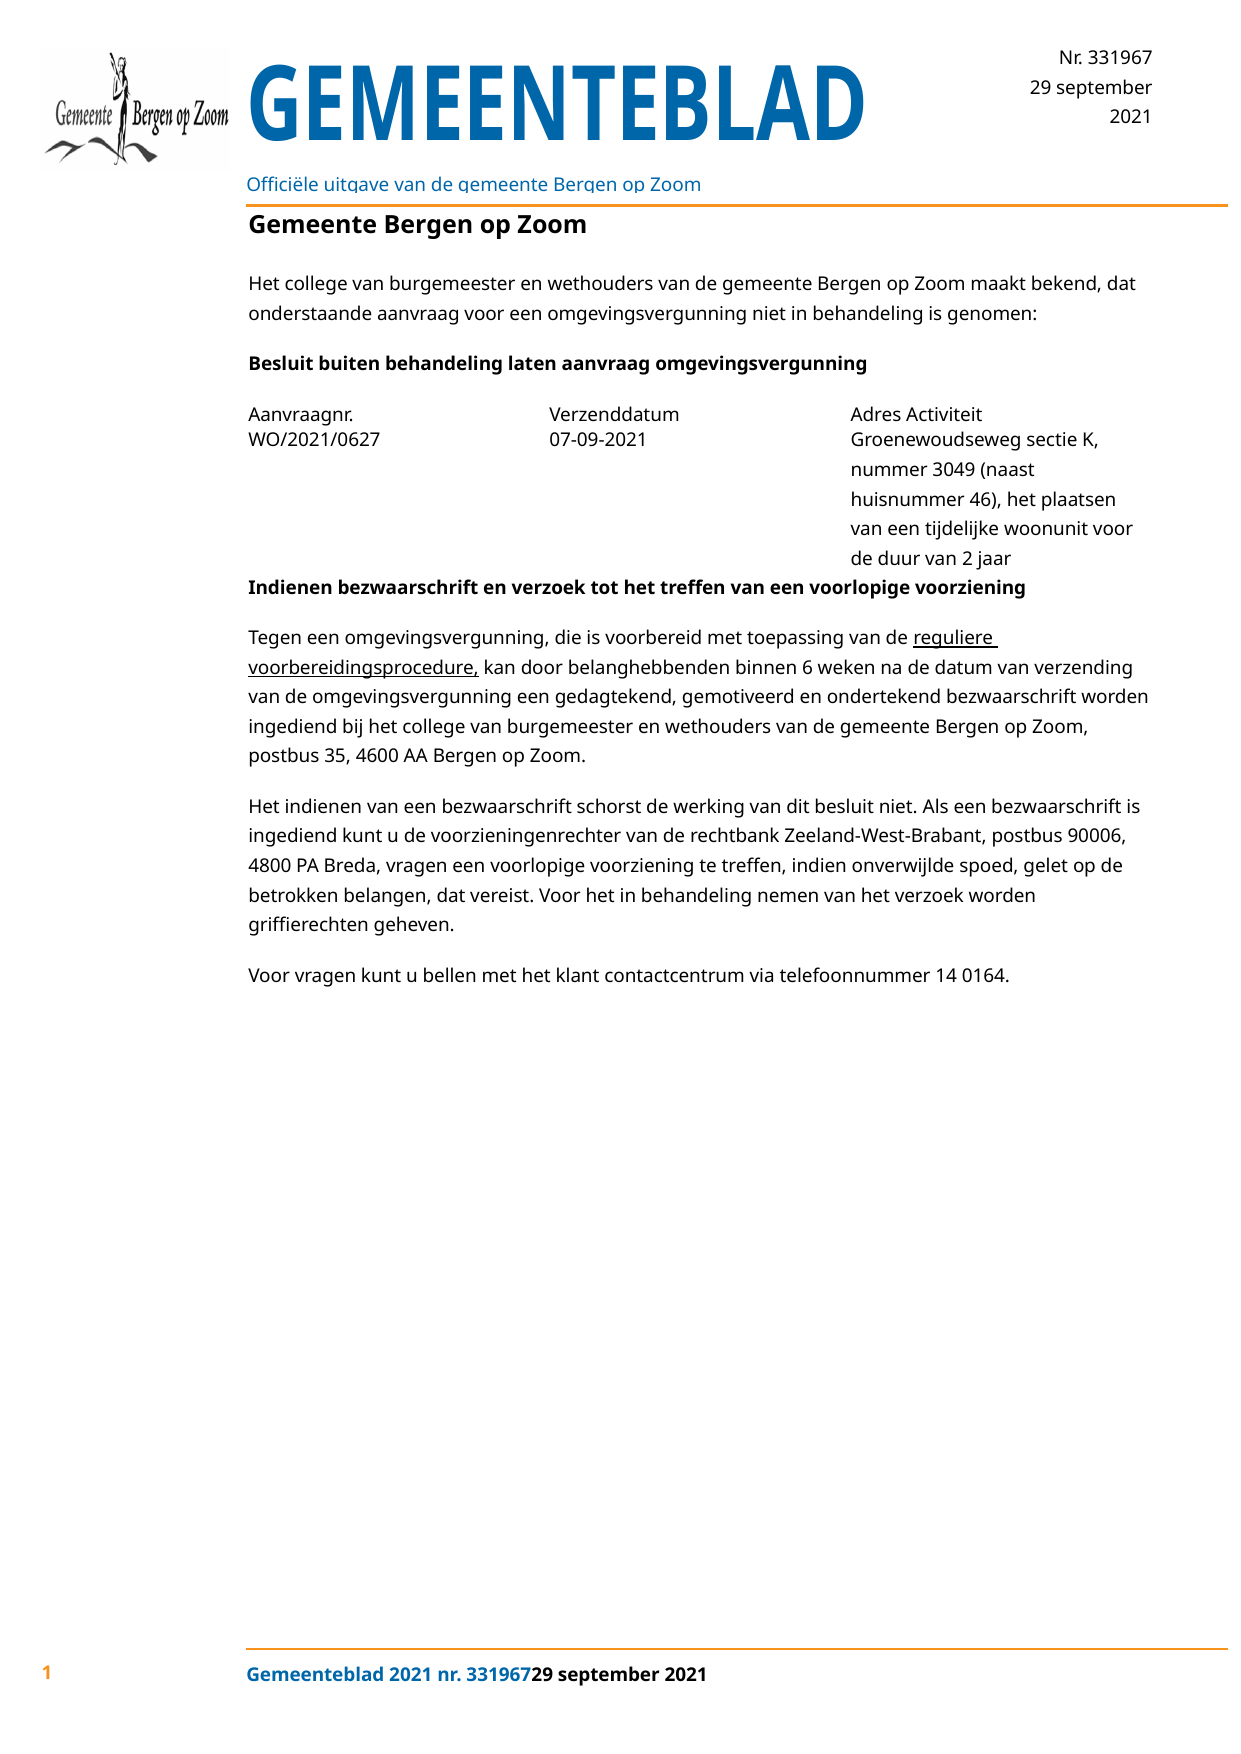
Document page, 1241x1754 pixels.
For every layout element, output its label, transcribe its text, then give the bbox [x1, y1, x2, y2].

text Indienen bezwaarschrift en verzoek tot het treffen van een voorlopige voorziening [248, 574, 1152, 599]
text Het college van burgemeester en wethouders van de gemeente Bergen op Zoom maakt bekend, dat onderstaande aanvraag voor een omgevingsvergunning niet in behandeling is genomen: [248, 270, 1152, 326]
table_header Aanvraagnr. [248, 401, 549, 427]
table_header Verzenddatum [549, 401, 850, 427]
picture [41, 47, 231, 172]
table_cell 07-09-2021 [549, 427, 850, 571]
table_header Adres Activiteit [850, 401, 1152, 427]
text Tegen een omgevingsvergunning, die is voorbereid met toepassing van de reguliere voorbereidingsprocedure, kan door belanghebbenden binnen 6 weken na de datum van verzending van de omgevingsvergunning een gedagtekend, gemotiveerd en ondertekend bezwaarschrift worden ingediend bij het college van burgemeester en wethouders van de gemeente Bergen op Zoom, postbus 35, 4600 AA Bergen op Zoom. [248, 624, 1152, 768]
text Het indienen van een bezwaarschrift schorst de werking van dit besluit niet. Als een bezwaarschrift is ingediend kunt u de voorzieningenrechter van de rechtbank Zeeland-West-Brabant, postbus 90006, 4800 PA Breda, vragen een voorlopige voorziening te treffen, indien onverwijlde spoed, gelet op de betrokken belangen, dat vereist. Voor het in behandeling nemen van het verzoek worden griffierechten geheven. [248, 793, 1152, 937]
text Voor vragen kunt u bellen met het klant contactcentrum via telefoonnummer 14 0164. [248, 962, 1152, 987]
table_cell WO/2021/0627 [248, 427, 549, 571]
table_cell Groenewoudseweg sectie K, nummer 3049 (naast huisnummer 46), het plaatsen van een tijdelijke woonunit voor de duur van 2 jaar [850, 427, 1152, 571]
text Besluit buiten behandeling laten aanvraag omgevingsvergunning [248, 350, 1152, 376]
text Gemeente Bergen op Zoom [248, 207, 1152, 241]
